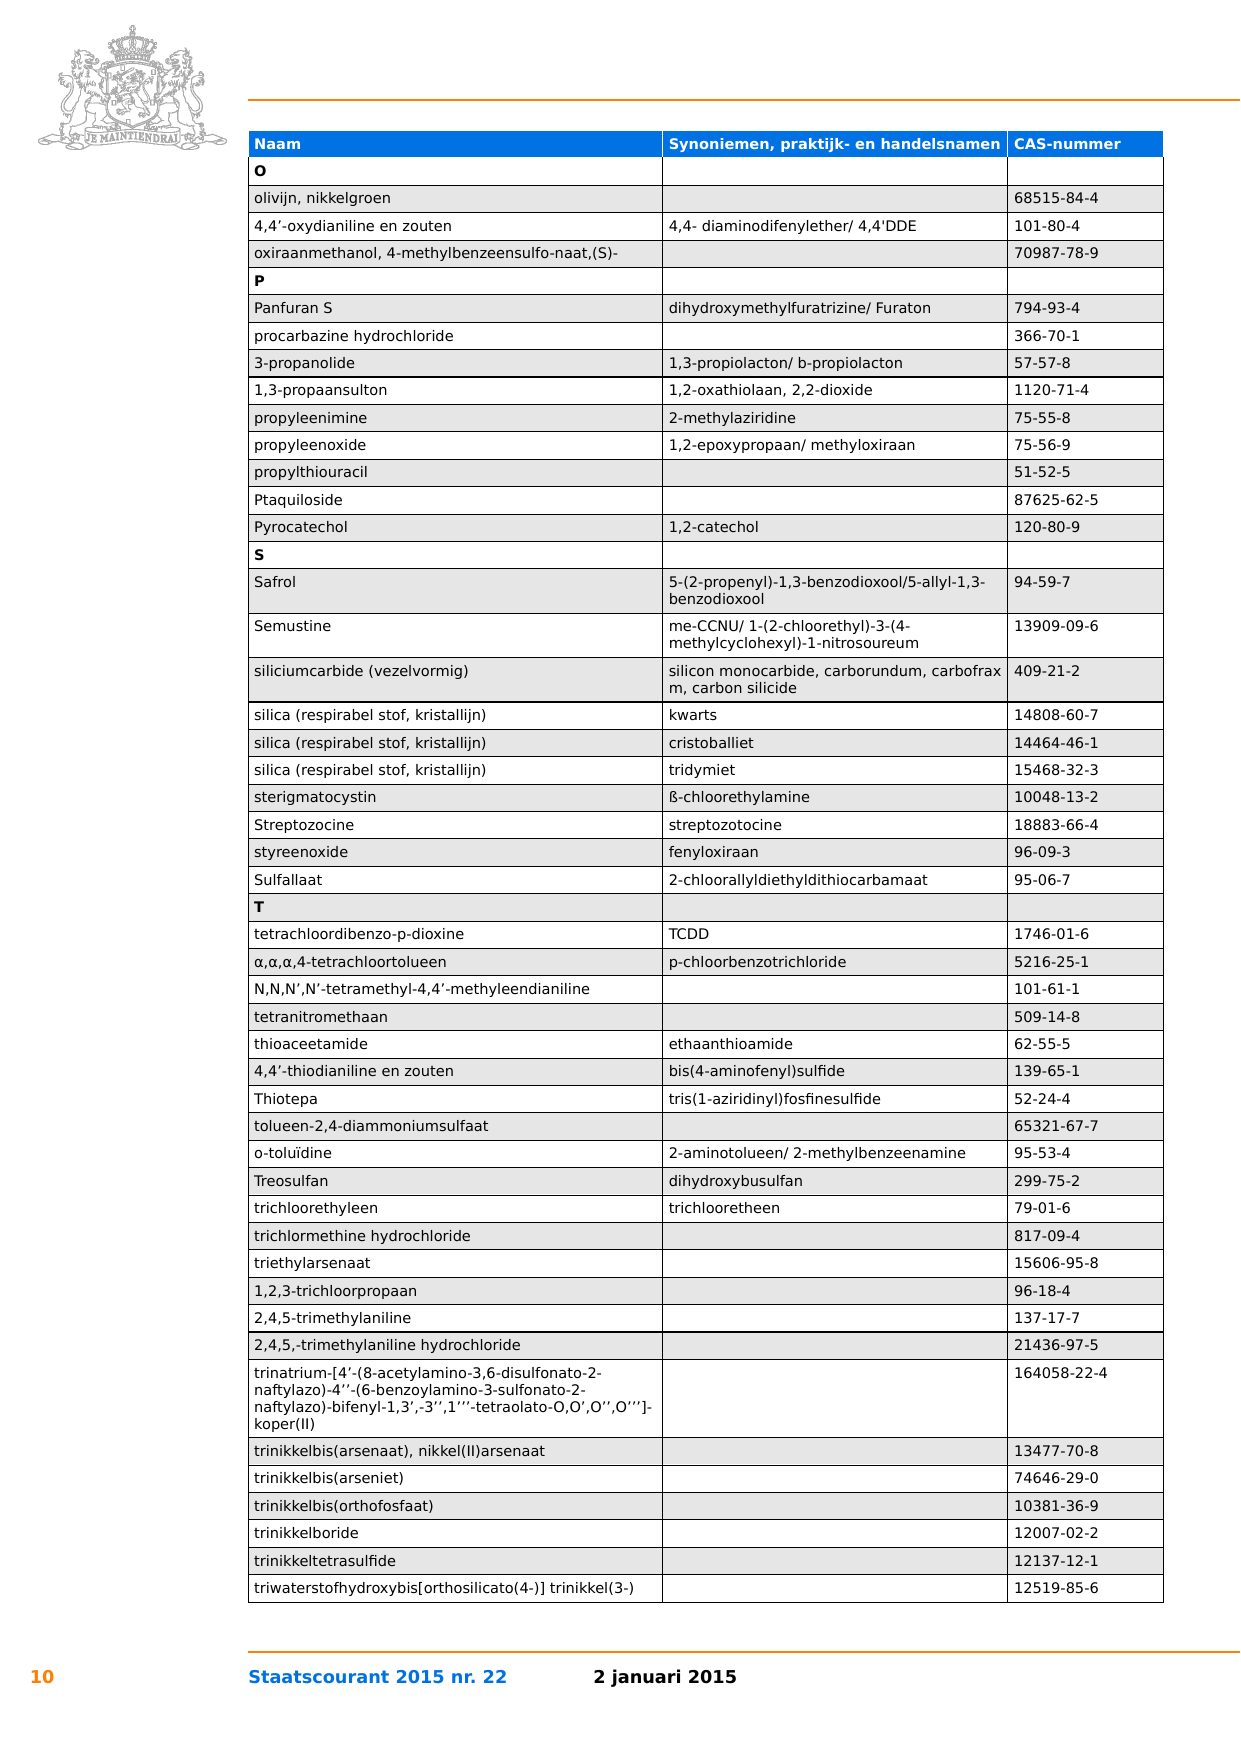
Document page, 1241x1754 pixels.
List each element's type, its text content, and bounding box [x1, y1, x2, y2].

table_cell [1008, 542, 1163, 568]
table_cell T [249, 894, 662, 921]
table_cell 409-21-2 [1008, 658, 1163, 701]
table_cell 75-56-9 [1008, 432, 1163, 459]
table_cell siliciumcarbide (vezelvormig) [249, 658, 662, 701]
table_cell [1008, 268, 1163, 294]
table_header Synoniemen, praktijk- en handelsnamen [663, 131, 1007, 157]
table_cell [663, 1333, 1007, 1359]
table_cell 65321-67-7 [1008, 1113, 1163, 1140]
table_cell [663, 487, 1007, 513]
table_cell 12007-02-2 [1008, 1520, 1163, 1547]
table_cell 57-57-8 [1008, 350, 1163, 376]
table_cell 2-methylaziridine [663, 405, 1007, 431]
table_cell [663, 1575, 1007, 1602]
table_cell trinikkelbis(arsenaat), nikkel(II)arsenaat [249, 1438, 662, 1464]
table_cell 12519-85-6 [1008, 1575, 1163, 1602]
table_cell 4,4’-oxydianiline en zouten [249, 213, 662, 239]
table_cell 15468-32-3 [1008, 757, 1163, 783]
table_cell Safrol [249, 569, 662, 613]
table_cell [1008, 158, 1163, 185]
table_cell 1,3-propaansulton [249, 378, 662, 404]
table_cell 5-(2-propenyl)-1,3-benzodioxool/5-allyl-1,3-benzodioxool [663, 569, 1007, 613]
table_cell Thiotepa [249, 1086, 662, 1112]
table_cell 13909-09-6 [1008, 614, 1163, 657]
table_cell trinikkelboride [249, 1520, 662, 1547]
table_cell Semustine [249, 614, 662, 657]
table_cell trichlooretheen [663, 1196, 1007, 1222]
table_cell tris(1-aziridinyl)fosfinesulfide [663, 1086, 1007, 1112]
table_cell 1,2-oxathiolaan, 2,2-dioxide [663, 378, 1007, 404]
table_cell [663, 241, 1007, 267]
table_cell 79-01-6 [1008, 1196, 1163, 1222]
table_cell [663, 976, 1007, 1003]
table_cell cristoballiet [663, 730, 1007, 756]
table_cell [663, 894, 1007, 921]
table_cell [663, 1278, 1007, 1304]
table_cell silica (respirabel stof, kristallijn) [249, 730, 662, 756]
picture [38, 25, 227, 150]
table_cell 62-55-5 [1008, 1031, 1163, 1057]
table_cell olivijn, nikkelgroen [249, 186, 662, 212]
table_cell 2,4,5-trimethylaniline [249, 1305, 662, 1331]
table_cell triethylarsenaat [249, 1250, 662, 1277]
table_cell [663, 158, 1007, 185]
table_cell [663, 1360, 1007, 1437]
table_cell S [249, 542, 662, 568]
table_cell [663, 1113, 1007, 1140]
table_cell 101-61-1 [1008, 976, 1163, 1003]
table_cell Pyrocatechol [249, 515, 662, 541]
table_cell oxiraanmethanol, 4-methylbenzeensulfo-naat,(S)- [249, 241, 662, 267]
table_cell [663, 323, 1007, 349]
table_cell 12137-12-1 [1008, 1548, 1163, 1574]
table_cell 96-18-4 [1008, 1278, 1163, 1304]
table_cell me-CCNU/ 1-(2-chloorethyl)-3-(4-methylcyclohexyl)-1-nitrosoureum [663, 614, 1007, 657]
table_cell silica (respirabel stof, kristallijn) [249, 757, 662, 783]
table_cell 74646-29-0 [1008, 1466, 1163, 1492]
table_cell 2-chloorallyldiethyldithiocarbamaat [663, 867, 1007, 893]
table_cell tetranitromethaan [249, 1004, 662, 1030]
table_cell tetrachloordibenzo-p-dioxine [249, 922, 662, 948]
table_cell procarbazine hydrochloride [249, 323, 662, 349]
table_cell [663, 1548, 1007, 1574]
table_cell dihydroxybusulfan [663, 1168, 1007, 1194]
table_cell tridymiet [663, 757, 1007, 783]
table_cell Ptaquiloside [249, 487, 662, 513]
table_cell 21436-97-5 [1008, 1333, 1163, 1359]
table_cell 1,2-catechol [663, 515, 1007, 541]
table_cell [1008, 894, 1163, 921]
table_cell 1,2-epoxypropaan/ methyloxiraan [663, 432, 1007, 459]
table_cell [663, 460, 1007, 486]
table_cell 1120-71-4 [1008, 378, 1163, 404]
table_cell [663, 1250, 1007, 1277]
table_cell 509-14-8 [1008, 1004, 1163, 1030]
table_cell 14808-60-7 [1008, 703, 1163, 729]
table_cell ß-chloorethylamine [663, 785, 1007, 811]
table_cell 137-17-7 [1008, 1305, 1163, 1331]
table_cell 15606-95-8 [1008, 1250, 1163, 1277]
table_cell ethaanthioamide [663, 1031, 1007, 1057]
table_cell N,N,N’,N’-tetramethyl-4,4’-methyleendianiline [249, 976, 662, 1003]
table_cell [663, 1004, 1007, 1030]
table_cell trinikkelbis(orthofosfaat) [249, 1493, 662, 1519]
table_cell 1,3-propiolacton/ b-propiolacton [663, 350, 1007, 376]
table_cell propylthiouracil [249, 460, 662, 486]
table_cell triwaterstofhydroxybis[orthosilicato(4-)] trinikkel(3-) [249, 1575, 662, 1602]
table_cell 1746-01-6 [1008, 922, 1163, 948]
table_cell tolueen-2,4-diammoniumsulfaat [249, 1113, 662, 1140]
table_cell 95-06-7 [1008, 867, 1163, 893]
table_cell 18883-66-4 [1008, 812, 1163, 838]
table_cell 10381-36-9 [1008, 1493, 1163, 1519]
table_cell [663, 1223, 1007, 1249]
table_cell thioaceetamide [249, 1031, 662, 1057]
table_cell α,α,α,4-tetrachloortolueen [249, 949, 662, 975]
table_cell bis(4-aminofenyl)sulfide [663, 1059, 1007, 1085]
table_cell 817-09-4 [1008, 1223, 1163, 1249]
table_cell [663, 186, 1007, 212]
table_cell trinikkeltetrasulfide [249, 1548, 662, 1574]
table_cell 794-93-4 [1008, 295, 1163, 322]
table_cell 13477-70-8 [1008, 1438, 1163, 1464]
table_cell Treosulfan [249, 1168, 662, 1194]
table_cell 366-70-1 [1008, 323, 1163, 349]
table_cell silicon monocarbide, carborundum, carbofrax m, carbon silicide [663, 658, 1007, 701]
table_cell o-toluïdine [249, 1141, 662, 1167]
table_cell 52-24-4 [1008, 1086, 1163, 1112]
table_cell fenyloxiraan [663, 839, 1007, 866]
table_header Naam [249, 131, 662, 157]
table_cell sterigmatocystin [249, 785, 662, 811]
table_cell 70987-78-9 [1008, 241, 1163, 267]
table_cell 14464-46-1 [1008, 730, 1163, 756]
table_cell Panfuran S [249, 295, 662, 322]
table_cell [663, 542, 1007, 568]
table_cell Sulfallaat [249, 867, 662, 893]
table_cell 5216-25-1 [1008, 949, 1163, 975]
table_cell silica (respirabel stof, kristallijn) [249, 703, 662, 729]
table_cell 4,4’-thiodianiline en zouten [249, 1059, 662, 1085]
table_cell 299-75-2 [1008, 1168, 1163, 1194]
table_cell p-chloorbenzotrichloride [663, 949, 1007, 975]
table_cell propyleenoxide [249, 432, 662, 459]
table_cell 4,4- diaminodifenylether/ 4,4'DDE [663, 213, 1007, 239]
table_cell [663, 1305, 1007, 1331]
table_cell [663, 1493, 1007, 1519]
table_cell 120-80-9 [1008, 515, 1163, 541]
table_cell 68515-84-4 [1008, 186, 1163, 212]
table_cell 2,4,5,-trimethylaniline hydrochloride [249, 1333, 662, 1359]
table_cell 87625-62-5 [1008, 487, 1163, 513]
table_cell streptozotocine [663, 812, 1007, 838]
table_cell 96-09-3 [1008, 839, 1163, 866]
table_cell 51-52-5 [1008, 460, 1163, 486]
table_header CAS-nummer [1008, 131, 1163, 157]
table_cell 101-80-4 [1008, 213, 1163, 239]
table_cell 10048-13-2 [1008, 785, 1163, 811]
table_cell kwarts [663, 703, 1007, 729]
table_cell 1,2,3-trichloorpropaan [249, 1278, 662, 1304]
table_cell [663, 1438, 1007, 1464]
table_cell trichlormethine hydrochloride [249, 1223, 662, 1249]
table_cell O [249, 158, 662, 185]
table_cell trinatrium-[4’-(8-acetylamino-3,6-disulfonato-2-naftylazo)-4’’-(6-benzoylamino-3-sulfonato-2-naftylazo)-bifenyl-1,3’,-3’’,1’’’-tetraolato-O,O’,O’’,O’’’]-koper(II) [249, 1360, 662, 1437]
table_cell TCDD [663, 922, 1007, 948]
table_cell Streptozocine [249, 812, 662, 838]
table_cell P [249, 268, 662, 294]
table_cell 164058-22-4 [1008, 1360, 1163, 1437]
table_cell 75-55-8 [1008, 405, 1163, 431]
table_cell trinikkelbis(arseniet) [249, 1466, 662, 1492]
table_cell 2-aminotolueen/ 2-methylbenzeenamine [663, 1141, 1007, 1167]
table_cell 3-propanolide [249, 350, 662, 376]
table_cell [663, 268, 1007, 294]
table_cell propyleenimine [249, 405, 662, 431]
table_cell dihydroxymethylfuratrizine/ Furaton [663, 295, 1007, 322]
table_cell [663, 1466, 1007, 1492]
table_cell 94-59-7 [1008, 569, 1163, 613]
table_cell [663, 1520, 1007, 1547]
table_cell styreenoxide [249, 839, 662, 866]
table_cell trichloorethyleen [249, 1196, 662, 1222]
table_cell 139-65-1 [1008, 1059, 1163, 1085]
table_cell 95-53-4 [1008, 1141, 1163, 1167]
